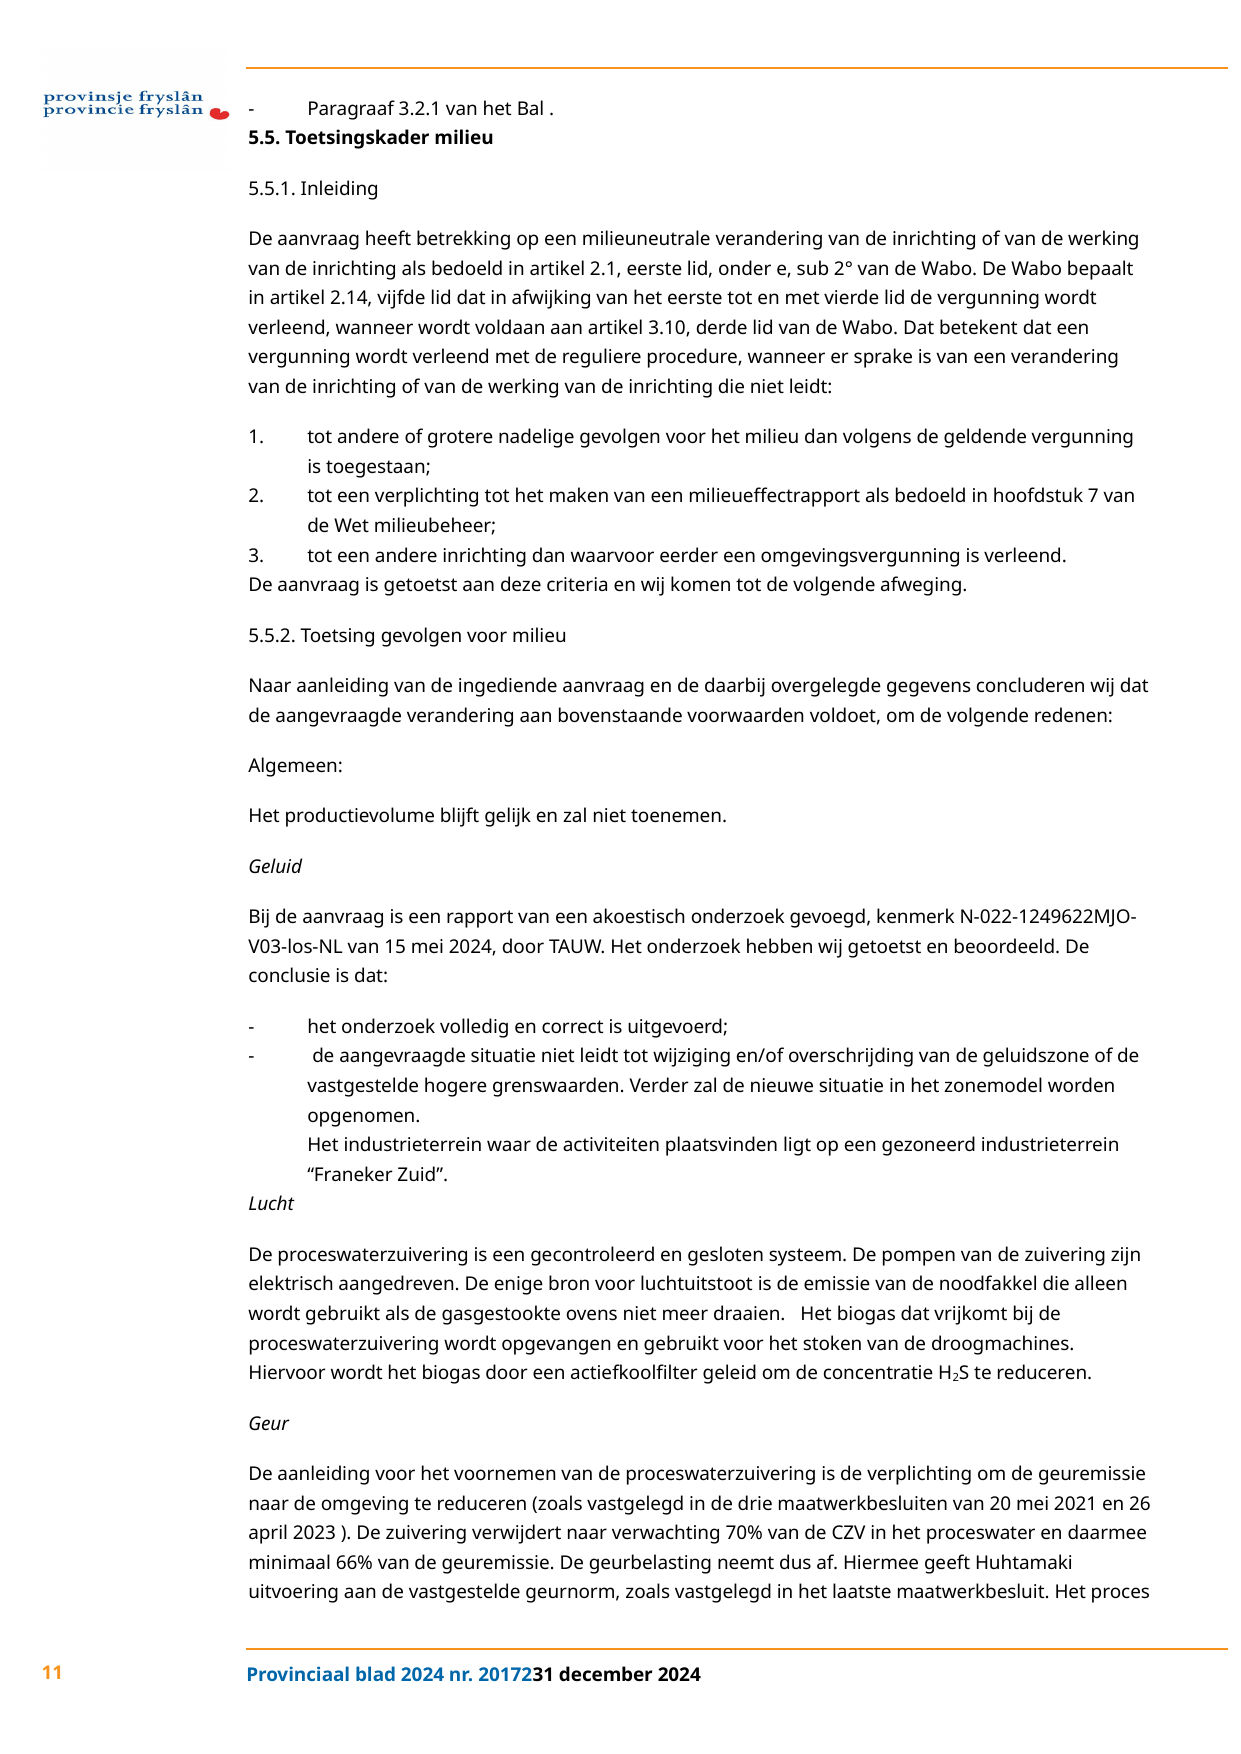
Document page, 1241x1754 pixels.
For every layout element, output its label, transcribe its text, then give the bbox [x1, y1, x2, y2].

text Bij de aanvraag is een rapport van een akoestisch onderzoek gevoegd, kenmerk N-022-1249622MJO-V03-los-NL van 15 mei 2024, door TAUW. Het onderzoek hebben wij getoetst en beoordeeld. De conclusie is dat: [248, 903, 1152, 988]
text Geur [248, 1410, 1152, 1436]
text Geluid [248, 853, 1152, 879]
text De aanvraag heeft betrekking op een milieuneutrale verandering van de inrichting of van de werking van de inrichting als bedoeld in artikel 2.1, eerste lid, onder e, sub 2° van de Wabo. De Wabo bepaalt in artikel 2.14, vijfde lid dat in afwijking van het eerste tot en met vierde lid de vergunning wordt verleend, wanneer wordt voldaan aan artikel 3.10, derde lid van de Wabo. Dat betekent dat een vergunning wordt verleend met de reguliere procedure, wanneer er sprake is van een verandering van de inrichting of van de werking van de inrichting die niet leidt: [248, 225, 1152, 399]
list de aangevraagde situatie niet leidt tot wijziging en/of overschrijding van de geluidszone of de vastgestelde hogere grenswaarden. Verder zal de nieuwe situatie in het zonemodel worden opgenomen. [248, 1043, 1152, 1128]
list tot een andere inrichting dan waarvoor eerder een omgevingsvergunning is verleend. [248, 542, 1152, 568]
text De aanvraag is getoetst aan deze criteria en wij komen tot de volgende afweging. [248, 571, 1152, 597]
text 5.5. Toetsingskader milieu [248, 124, 1152, 150]
list tot andere of grotere nadelige gevolgen voor het milieu dan volgens de geldende vergunning is toegestaan; [248, 423, 1152, 479]
text 5.5.2. Toetsing gevolgen voor milieu [248, 622, 1152, 648]
text Algemeen: [248, 752, 1152, 778]
picture [41, 47, 231, 172]
text 5.5.1. Inleiding [248, 175, 1152, 201]
text Het productievolume blijft gelijk en zal niet toenemen. [248, 803, 1152, 828]
text De aanleiding voor het voornemen van de proceswaterzuivering is de verplichting om de geuremissie naar de omgeving te reduceren (zoals vastgelegd in de drie maatwerkbesluiten van 20 mei 2021 en 26 april 2023 ). De zuivering verwijdert naar verwachting 70% van de CZV in het proceswater en daarmee minimaal 66% van de geuremissie. De geurbelasting neemt dus af. Hiermee geeft Huhtamaki uitvoering aan de vastgestelde geurnorm, zoals vastgelegd in het laatste maatwerkbesluit. Het proces [248, 1460, 1152, 1604]
list het onderzoek volledig en correct is uitgevoerd; [248, 1013, 1152, 1039]
text De proceswaterzuivering is een gecontroleerd en gesloten systeem. De pompen van de zuivering zijn elektrisch aangedreven. De enige bron voor luchtuitstoot is de emissie van de noodfakkel die alleen wordt gebruikt als de gasgestookte ovens niet meer draaien. Het biogas dat vrijkomt bij de proceswaterzuivering wordt opgevangen en gebruikt voor het stoken van de droogmachines. Hiervoor wordt het biogas door een actiefkoolfilter geleid om de concentratie H2S te reduceren. [248, 1241, 1152, 1385]
text Lucht [248, 1191, 1152, 1216]
text Naar aanleiding van de ingediende aanvraag en de daarbij overgelegde gegevens concluderen wij dat de aangevraagde verandering aan bovenstaande voorwaarden voldoet, om de volgende redenen: [248, 672, 1152, 728]
list tot een verplichting tot het maken van een milieueffectrapport als bedoeld in hoofdstuk 7 van de Wet milieubeheer; [248, 483, 1152, 538]
list Paragraaf 3.2.1 van het Bal . [248, 95, 1152, 121]
list Het industrieterrein waar de activiteiten plaatsvinden ligt op een gezoneerd industrieterrein “Franeker Zuid”. [248, 1131, 1152, 1187]
